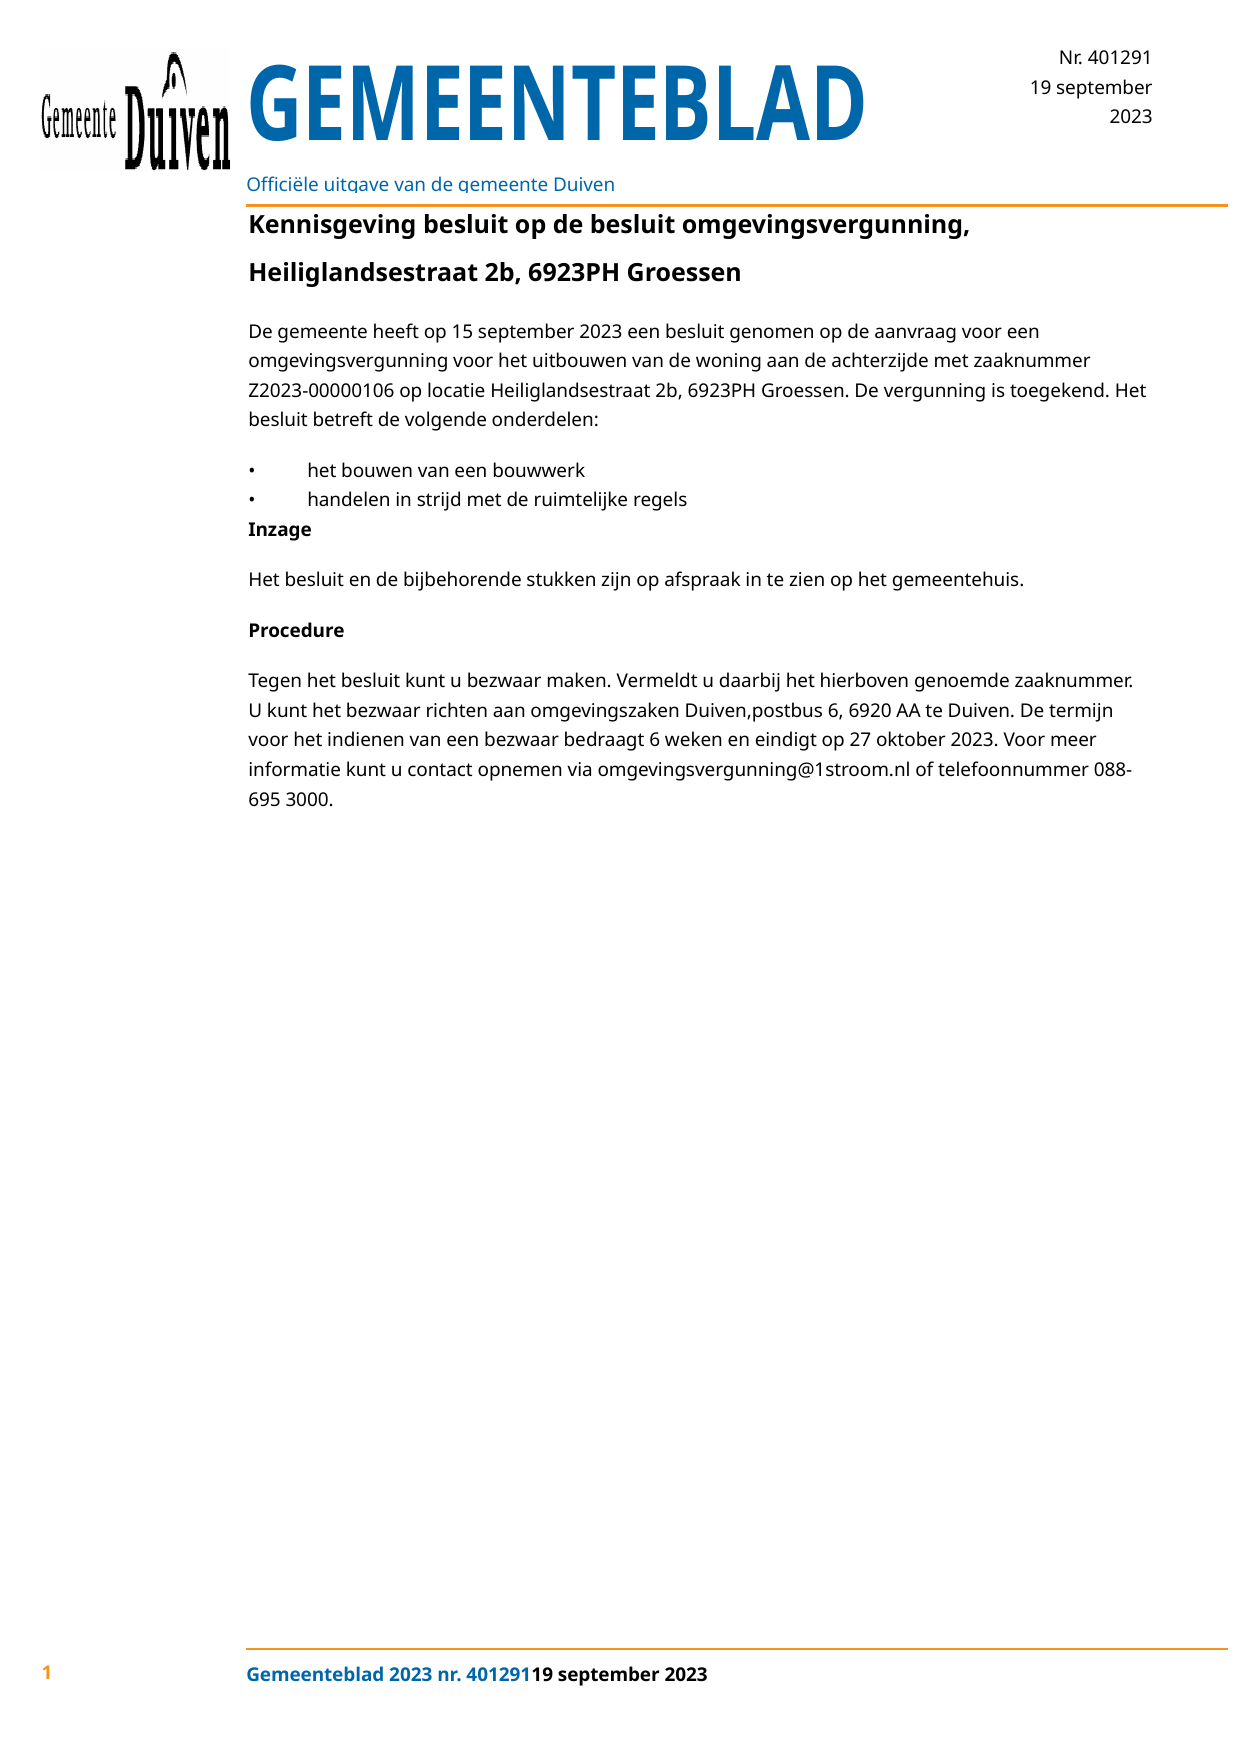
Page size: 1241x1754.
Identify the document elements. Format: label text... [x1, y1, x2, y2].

text Het besluit en de bijbehorende stukken zijn op afspraak in te zien op het gemeentehuis. [248, 567, 1152, 592]
text Inzage [248, 516, 1152, 542]
picture [41, 47, 231, 172]
text De gemeente heeft op 15 september 2023 een besluit genomen op de aanvraag voor een omgevingsvergunning voor het uitbouwen van de woning aan de achterzijde met zaaknummer Z2023-00000106 op locatie Heiliglandsestraat 2b, 6923PH Groessen. De vergunning is toegekend. Het besluit betreft de volgende onderdelen: [248, 318, 1152, 432]
list handelen in strijd met de ruimtelijke regels [248, 487, 1152, 512]
list het bouwen van een bouwwerk [248, 457, 1152, 483]
text Tegen het besluit kunt u bezwaar maken. Vermeldt u daarbij het hierboven genoemde zaaknummer. U kunt het bezwaar richten aan omgevingszaken Duiven,postbus 6, 6920 AA te Duiven. De termijn voor het indienen van een bezwaar bedraagt 6 weken en eindigt op 27 oktober 2023. Voor meer informatie kunt u contact opnemen via omgevingsvergunning@1stroom.nl of telefoonnummer 088-695 3000. [248, 667, 1152, 812]
text Procedure [248, 617, 1152, 643]
text Kennisgeving besluit op de besluit omgevingsvergunning, Heiliglandsestraat 2b, 6923PH Groessen [248, 207, 1152, 288]
